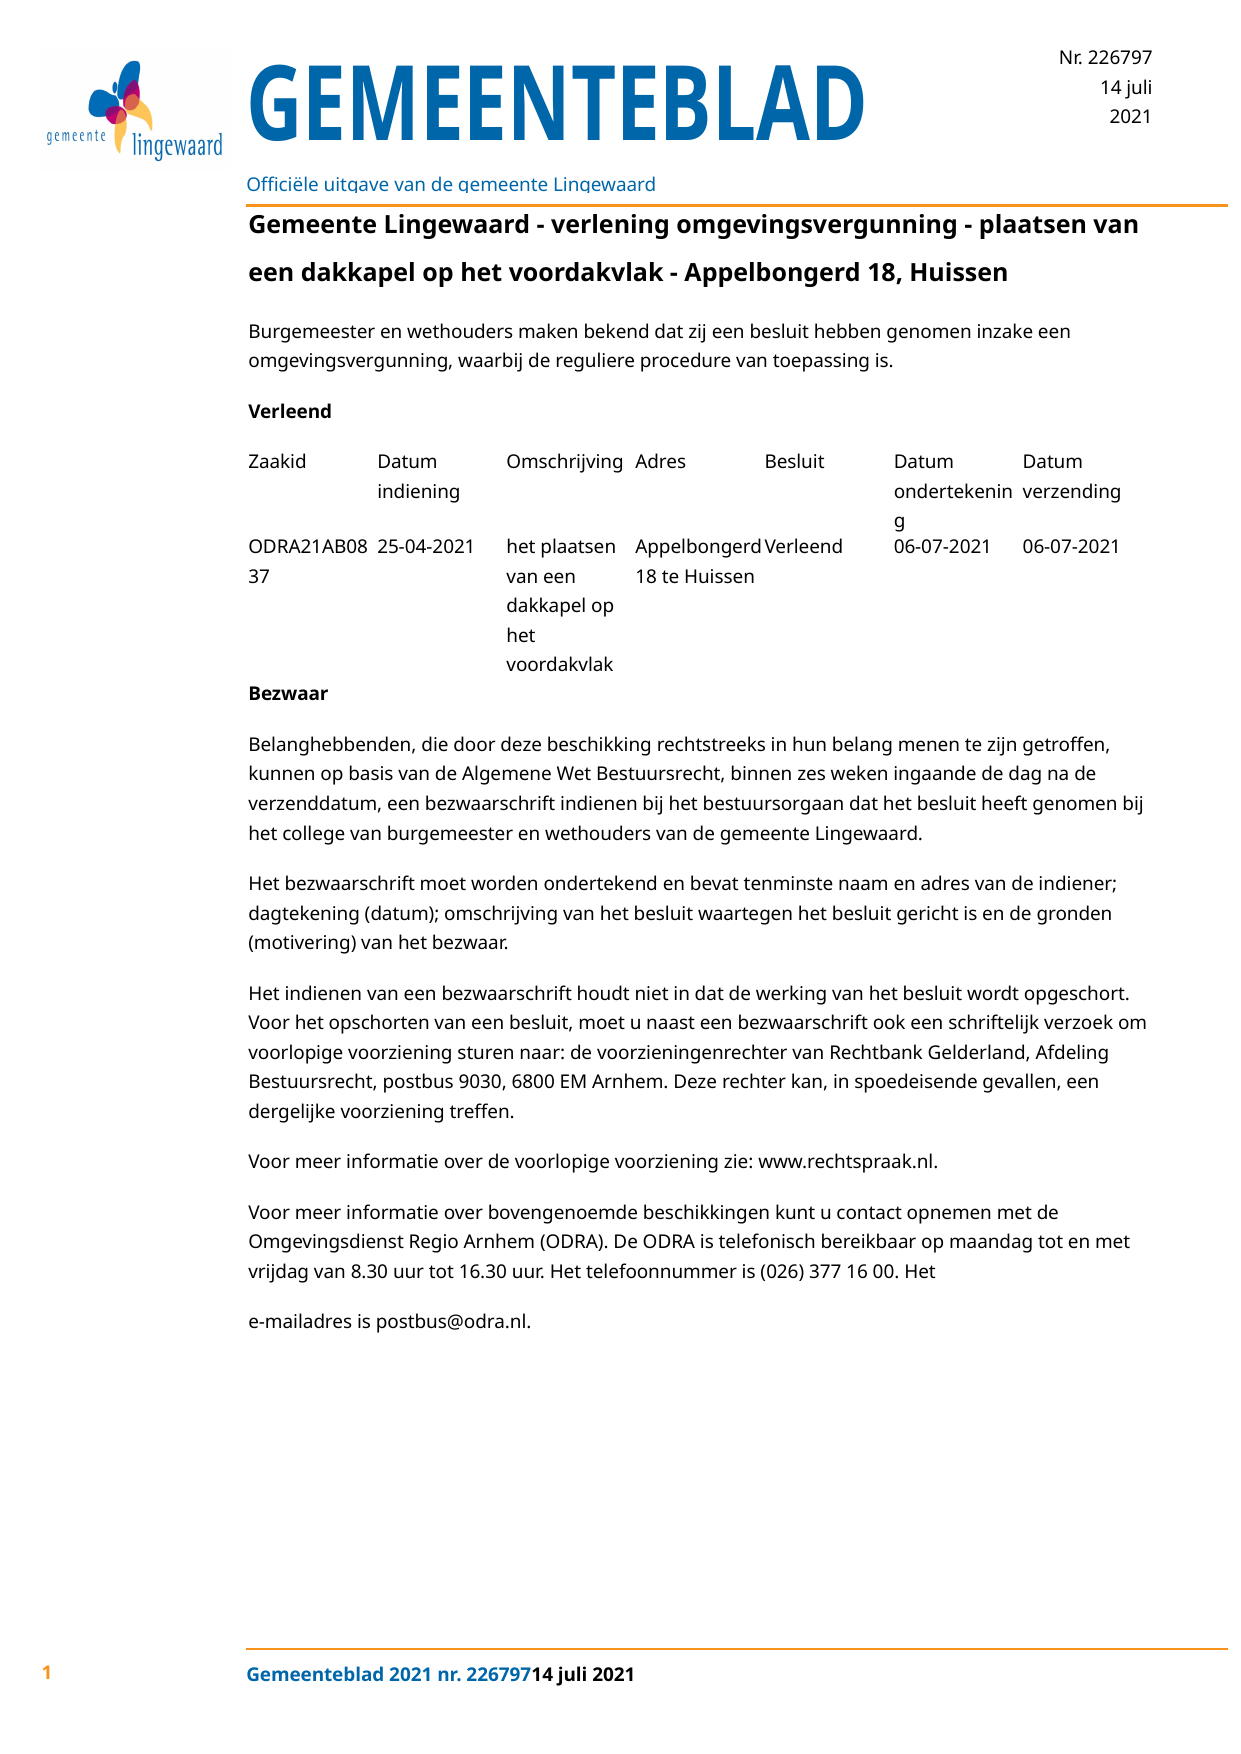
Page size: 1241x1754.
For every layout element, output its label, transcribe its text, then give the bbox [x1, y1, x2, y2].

table_cell Verleend [764, 533, 893, 677]
picture [41, 47, 231, 172]
text Voor meer informatie over bovengenoemde beschikkingen kunt u contact opnemen met de Omgevingsdienst Regio Arnhem (ODRA). De ODRA is telefonisch bereikbaar op maandag tot en met vrijdag van 8.30 uur tot 16.30 uur. Het telefoonnummer is (026) 377 16 00. Het [248, 1199, 1152, 1284]
table_cell het plaatsen van een dakkapel op het voordakvlak [506, 533, 635, 677]
text Voor meer informatie over de voorlopige voorziening zie: www.rechtspraak.nl. [248, 1148, 1152, 1174]
table_header Datum ondertekening [894, 449, 1022, 533]
table_cell 06-07-2021 [1023, 533, 1152, 677]
table_header Besluit [764, 449, 893, 533]
table_cell 06-07-2021 [894, 533, 1022, 677]
table_header Adres [635, 449, 764, 533]
text Het bezwaarschrift moet worden ondertekend en bevat tenminste naam en adres van de indiener; dagtekening (datum); omschrijving van het besluit waartegen het besluit gericht is en de gronden (motivering) van het bezwaar. [248, 870, 1152, 955]
table_header Omschrijving [506, 449, 635, 533]
table_cell ODRA21AB0837 [248, 533, 377, 677]
table_header Zaakid [248, 449, 377, 533]
text Bezwaar [248, 681, 1152, 706]
text Belanghebbenden, die door deze beschikking rechtstreeks in hun belang menen te zijn getroffen, kunnen op basis van de Algemene Wet Bestuursrecht, binnen zes weken ingaande de dag na de verzenddatum, een bezwaarschrift indienen bij het bestuursorgaan dat het besluit heeft genomen bij het college van burgemeester en wethouders van de gemeente Lingewaard. [248, 731, 1152, 846]
text Gemeente Lingewaard - verlening omgevingsvergunning - plaatsen van een dakkapel op het voordakvlak - Appelbongerd 18, Huissen [248, 207, 1152, 288]
table_cell 25-04-2021 [377, 533, 506, 677]
text Het indienen van een bezwaarschrift houdt niet in dat de werking van het besluit wordt opgeschort. Voor het opschorten van een besluit, moet u naast een bezwaarschrift ook een schriftelijk verzoek om voorlopige voorziening sturen naar: de voorzieningenrechter van Rechtbank Gelderland, Afdeling Bestuursrecht, postbus 9030, 6800 EM Arnhem. Deze rechter kan, in spoedeisende gevallen, een dergelijke voorziening treffen. [248, 980, 1152, 1124]
text Verleend [248, 398, 1152, 424]
text e-mailadres is postbus@odra.nl. [248, 1308, 1152, 1334]
table_header Datum verzending [1023, 449, 1152, 533]
table_header Datum indiening [377, 449, 506, 533]
table_cell Appelbongerd 18 te Huissen [635, 533, 764, 677]
text Burgemeester en wethouders maken bekend dat zij een besluit hebben genomen inzake een omgevingsvergunning, waarbij de reguliere procedure van toepassing is. [248, 318, 1152, 373]
